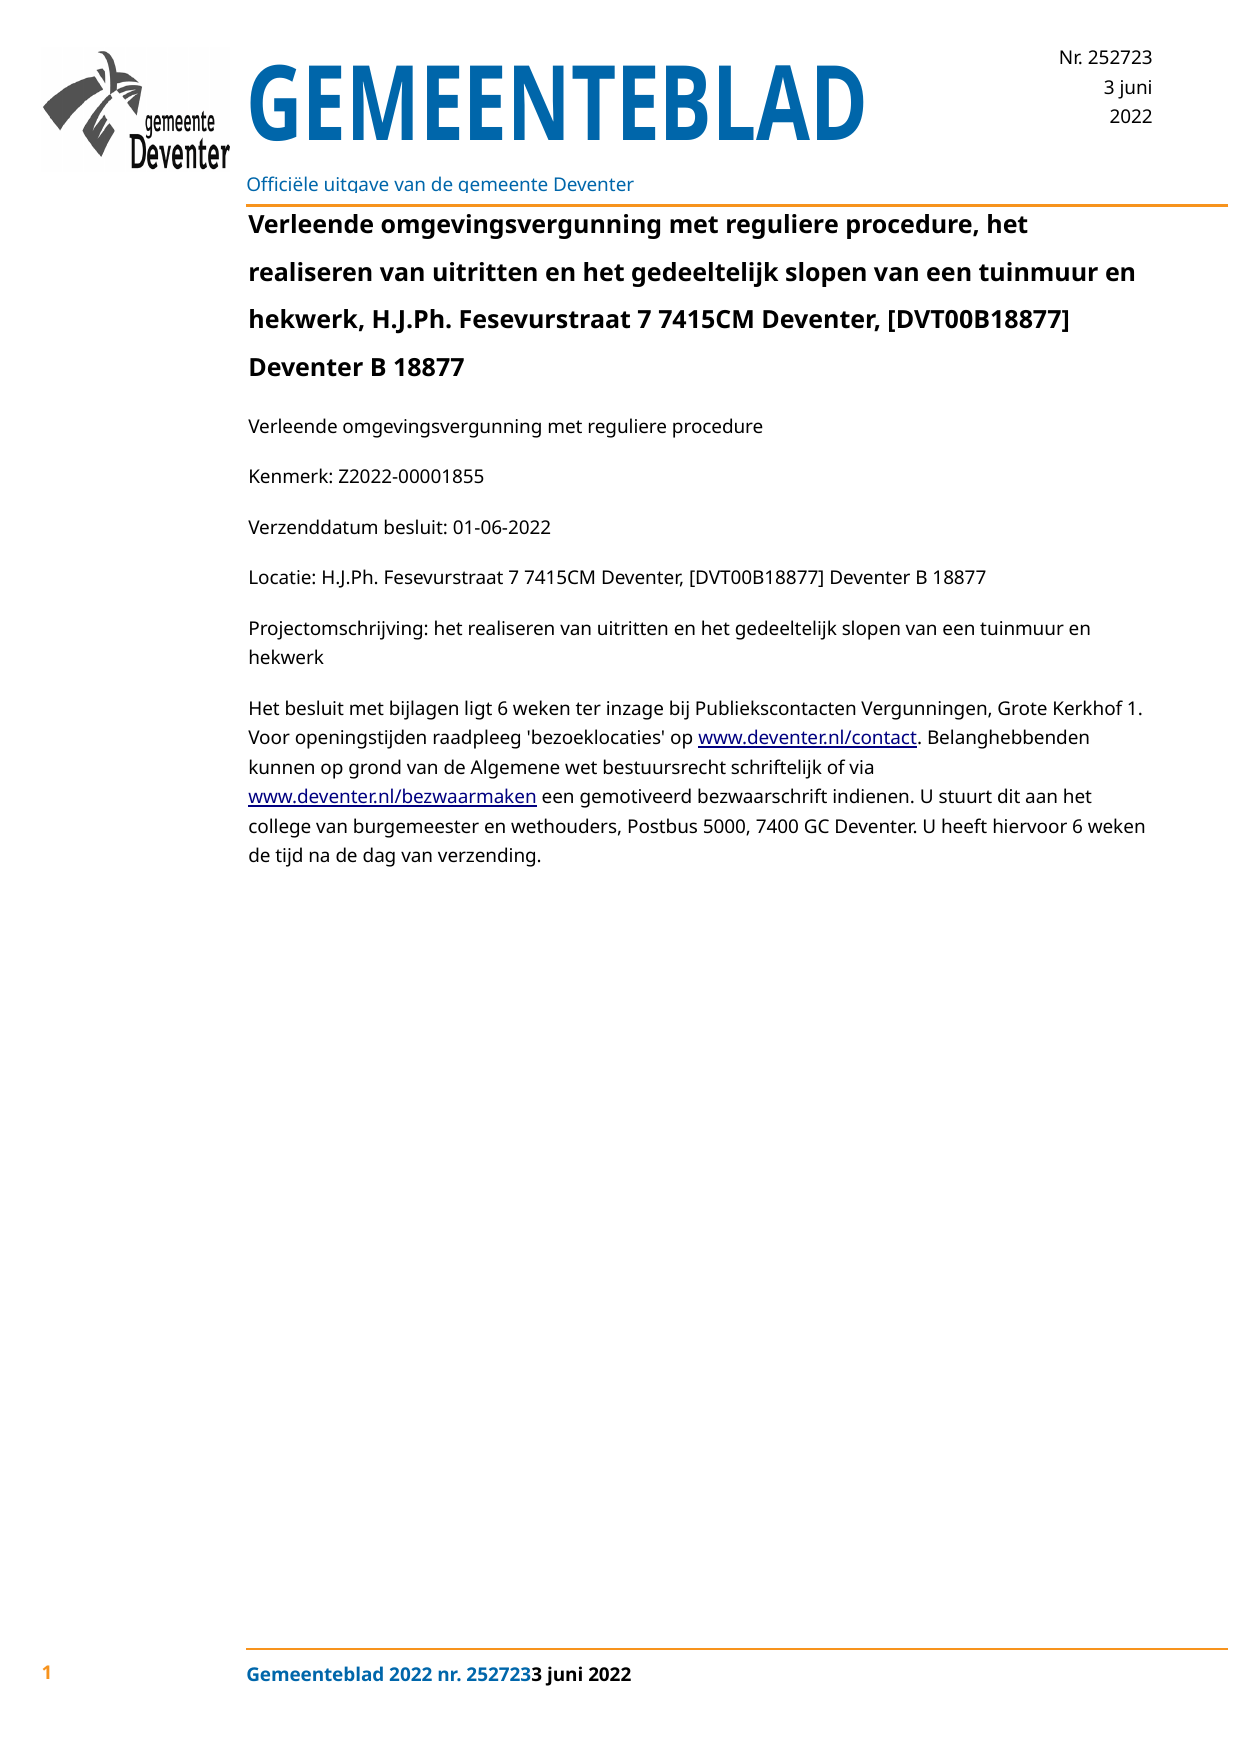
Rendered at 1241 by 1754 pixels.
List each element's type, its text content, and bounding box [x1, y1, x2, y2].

text Verzenddatum besluit: 01-06-2022 [248, 514, 1152, 540]
text Verleende omgevingsvergunning met reguliere procedure [248, 413, 1152, 439]
text Locatie: H.J.Ph. Fesevurstraat 7 7415CM Deventer, [DVT00B18877] Deventer B 18877 [248, 564, 1152, 590]
text Projectomschrijving: het realiseren van uitritten en het gedeeltelijk slopen van een tuinmuur en hekwerk [248, 615, 1152, 670]
text Kenmerk: Z2022-00001855 [248, 463, 1152, 489]
text Verleende omgevingsvergunning met reguliere procedure, het realiseren van uitritten en het gedeeltelijk slopen van een tuinmuur en hekwerk, H.J.Ph. Fesevurstraat 7 7415CM Deventer, [DVT00B18877] Deventer B 18877 [248, 207, 1152, 384]
text Het besluit met bijlagen ligt 6 weken ter inzage bij Publiekscontacten Vergunningen, Grote Kerkhof 1. Voor openingstijden raadpleeg 'bezoeklocaties' op www.deventer.nl/contact. Belanghebbenden kunnen op grond van de Algemene wet bestuursrecht schriftelijk of via www.deventer.nl/bezwaarmaken een gemotiveerd bezwaarschrift indienen. U stuurt dit aan het college van burgemeester en wethouders, Postbus 5000, 7400 GC Deventer. U heeft hiervoor 6 weken de tijd na de dag van verzending. [248, 695, 1152, 868]
picture [41, 47, 231, 172]
